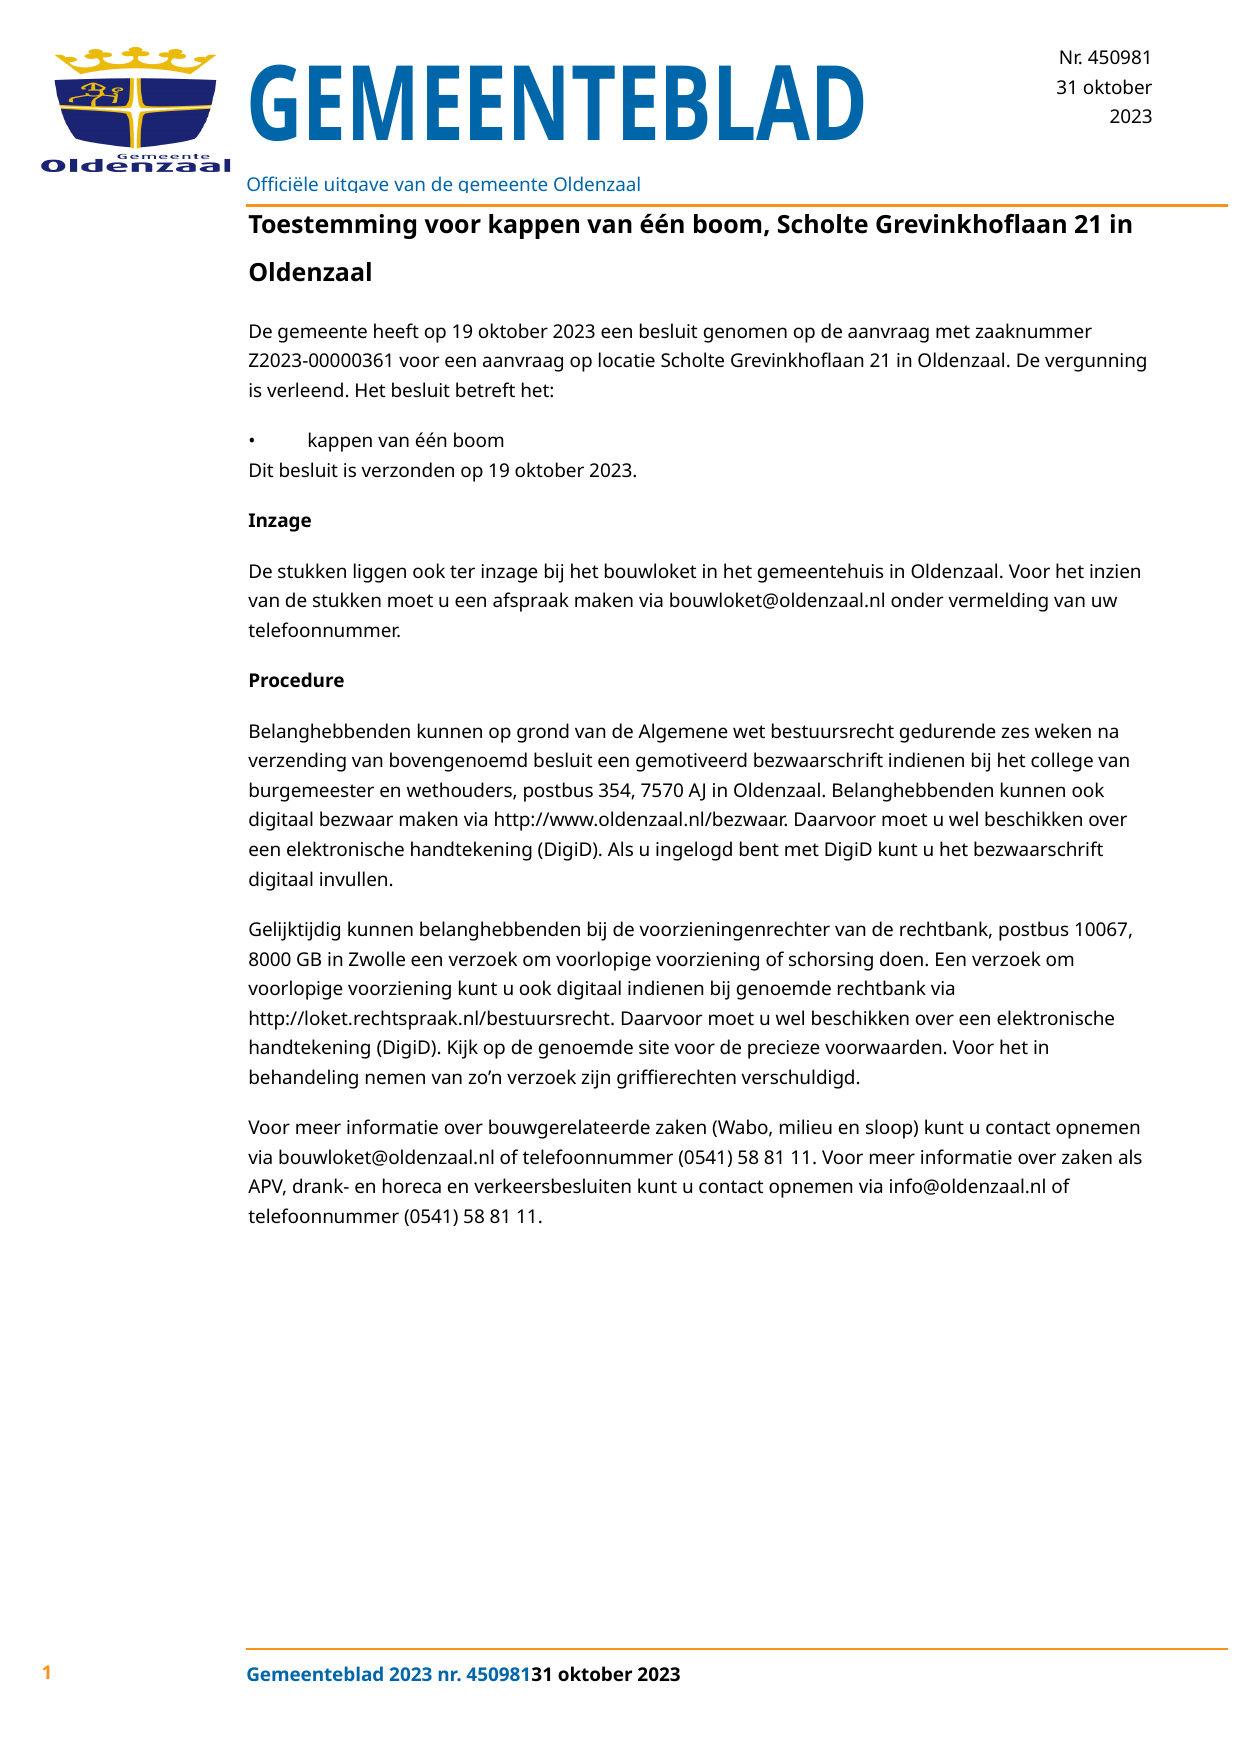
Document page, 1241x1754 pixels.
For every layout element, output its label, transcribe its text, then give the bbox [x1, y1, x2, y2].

text Dit besluit is verzonden op 19 oktober 2023. [248, 457, 1152, 483]
text Toestemming voor kappen van één boom, Scholte Grevinkhoflaan 21 in Oldenzaal [248, 207, 1152, 288]
text Belanghebbenden kunnen op grond van de Algemene wet bestuursrecht gedurende zes weken na verzending van bovengenoemd besluit een gemotiveerd bezwaarschrift indienen bij het college van burgemeester en wethouders, postbus 354, 7570 AJ in Oldenzaal. Belanghebbenden kunnen ook digitaal bezwaar maken via http://www.oldenzaal.nl/bezwaar. Daarvoor moet u wel beschikken over een elektronische handtekening (DigiD). Als u ingelogd bent met DigiD kunt u het bezwaarschrift digitaal invullen. [248, 718, 1152, 892]
text Procedure [248, 667, 1152, 693]
list kappen van één boom [248, 427, 1152, 453]
text Gelijktijdig kunnen belanghebbenden bij de voorzieningenrechter van de rechtbank, postbus 10067, 8000 GB in Zwolle een verzoek om voorlopige voorziening of schorsing doen. Een verzoek om voorlopige voorziening kunt u ook digitaal indienen bij genoemde rechtbank via http://loket.rechtspraak.nl/bestuursrecht. Daarvoor moet u wel beschikken over een elektronische handtekening (DigiD). Kijk op de genoemde site voor de precieze voorwaarden. Voor het in behandeling nemen van zo’n verzoek zijn griffierechten verschuldigd. [248, 916, 1152, 1090]
text De gemeente heeft op 19 oktober 2023 een besluit genomen op de aanvraag met zaaknummer Z2023-00000361 voor een aanvraag op locatie Scholte Grevinkhoflaan 21 in Oldenzaal. De vergunning is verleend. Het besluit betreft het: [248, 318, 1152, 403]
text De stukken liggen ook ter inzage bij het bouwloket in het gemeentehuis in Oldenzaal. Voor het inzien van de stukken moet u een afspraak maken via bouwloket@oldenzaal.nl onder vermelding van uw telefoonnummer. [248, 558, 1152, 643]
picture [41, 47, 231, 172]
text Inzage [248, 507, 1152, 533]
text Voor meer informatie over bouwgerelateerde zaken (Wabo, milieu en sloop) kunt u contact opnemen via bouwloket@oldenzaal.nl of telefoonnummer (0541) 58 81 11. Voor meer informatie over zaken als APV, drank- en horeca en verkeersbesluiten kunt u contact opnemen via info@oldenzaal.nl of telefoonnummer (0541) 58 81 11. [248, 1114, 1152, 1229]
